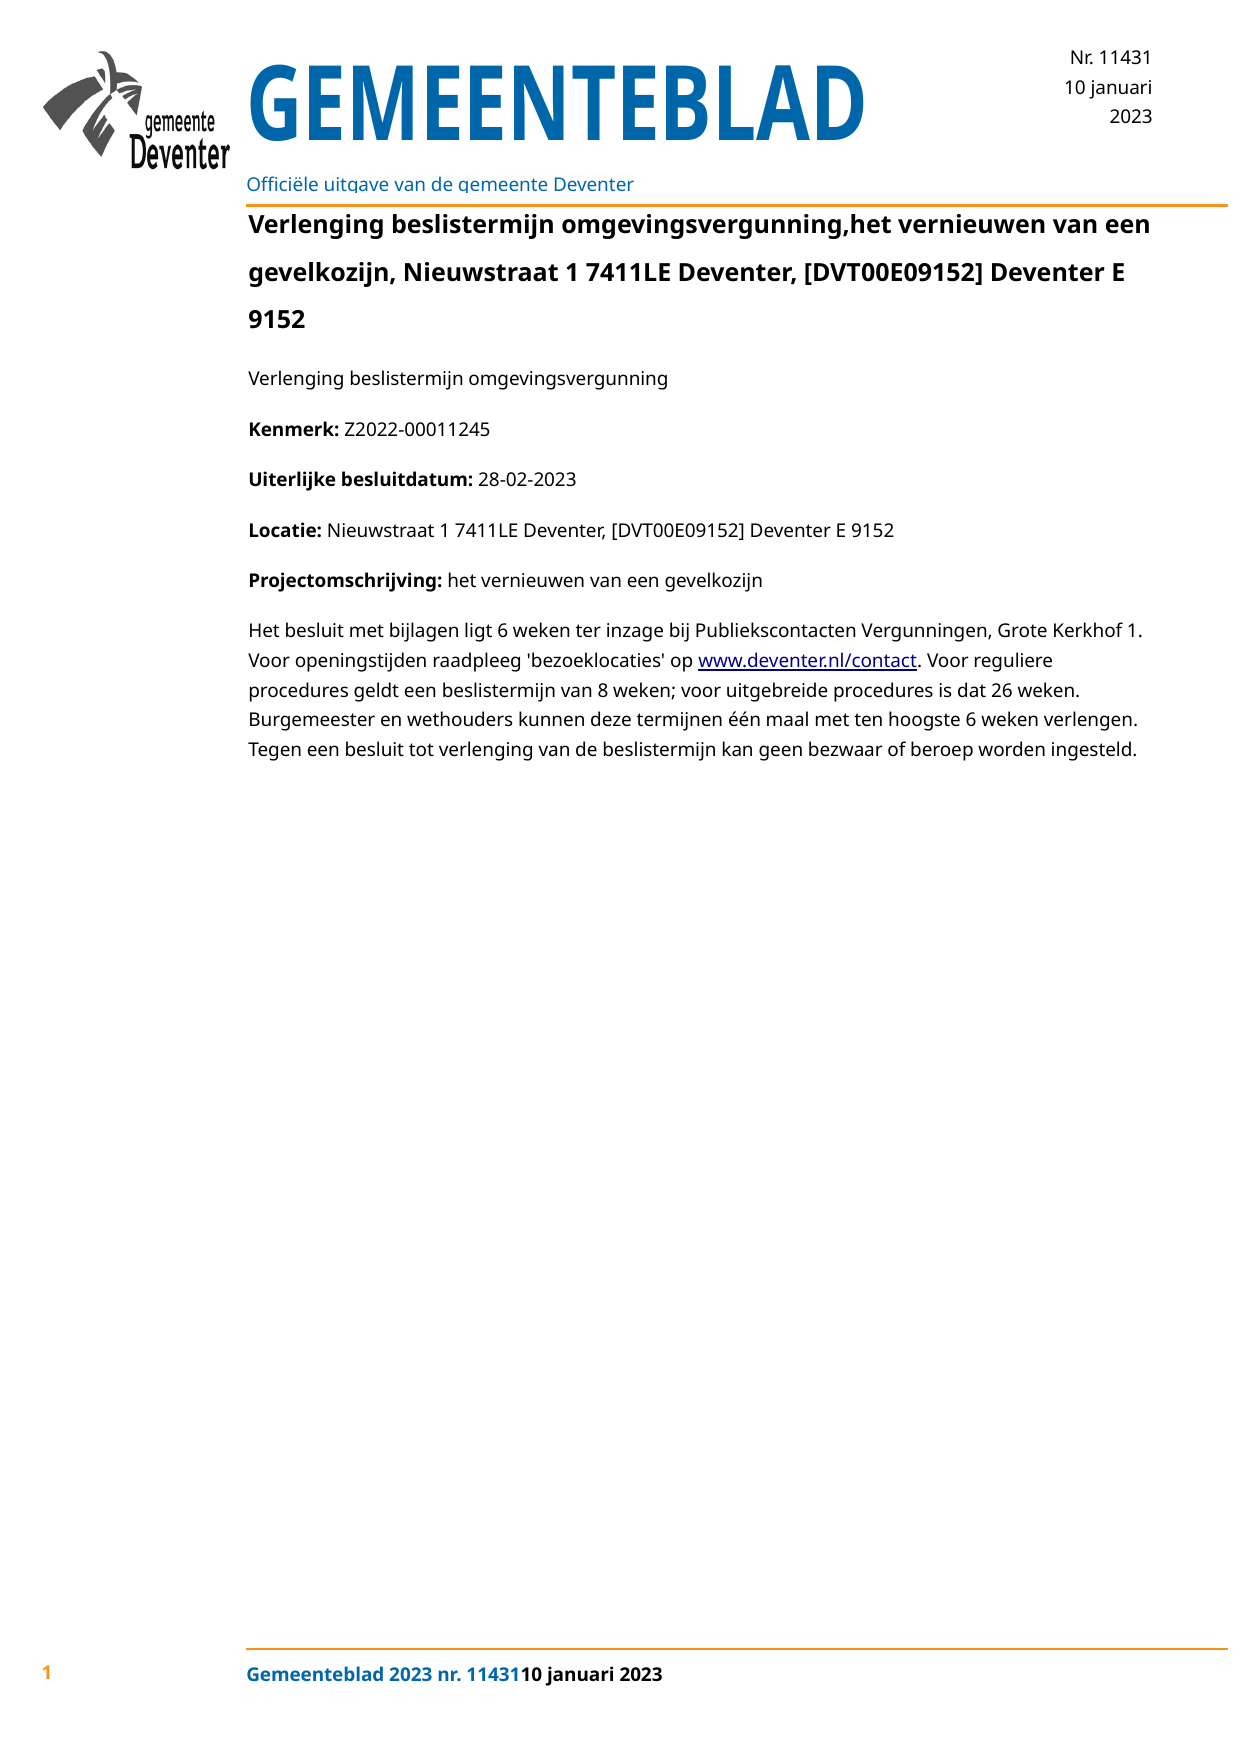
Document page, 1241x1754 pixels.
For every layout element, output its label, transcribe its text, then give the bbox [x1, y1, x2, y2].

text Verlenging beslistermijn omgevingsvergunning [248, 366, 1152, 391]
text Projectomschrijving: het vernieuwen van een gevelkozijn [248, 567, 1152, 593]
text Kenmerk: Z2022-00011245 [248, 416, 1152, 442]
text Locatie: Nieuwstraat 1 7411LE Deventer, [DVT00E09152] Deventer E 9152 [248, 517, 1152, 542]
text Uiterlijke besluitdatum: 28-02-2023 [248, 466, 1152, 492]
text Verlenging beslistermijn omgevingsvergunning,het vernieuwen van een gevelkozijn, Nieuwstraat 1 7411LE Deventer, [DVT00E09152] Deventer E 9152 [248, 207, 1152, 336]
text Het besluit met bijlagen ligt 6 weken ter inzage bij Publiekscontacten Vergunningen, Grote Kerkhof 1. Voor openingstijden raadpleeg 'bezoeklocaties' op www.deventer.nl/contact. Voor reguliere procedures geldt een beslistermijn van 8 weken; voor uitgebreide procedures is dat 26 weken. Burgemeester en wethouders kunnen deze termijnen één maal met ten hoogste 6 weken verlengen. Tegen een besluit tot verlenging van de beslistermijn kan geen bezwaar of beroep worden ingesteld. [248, 618, 1152, 762]
picture [41, 47, 231, 172]
